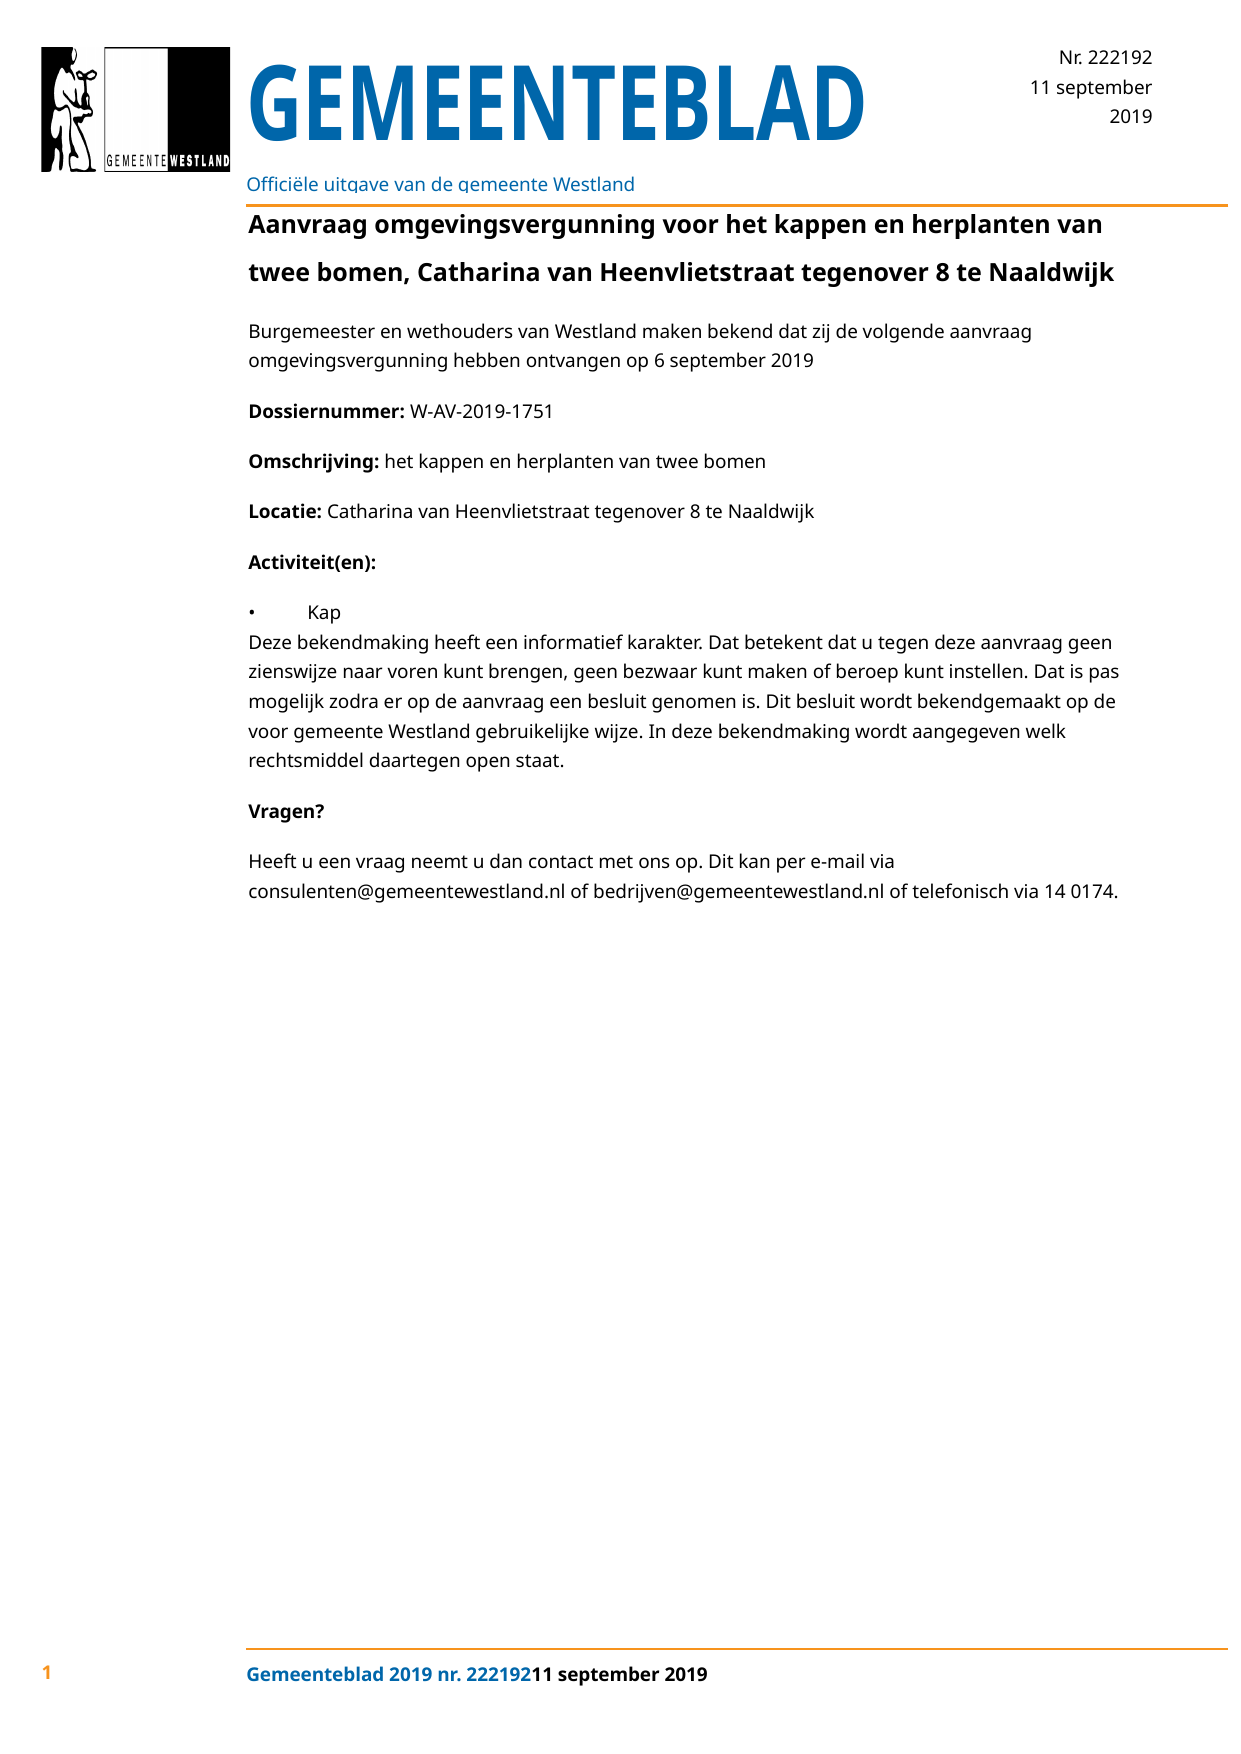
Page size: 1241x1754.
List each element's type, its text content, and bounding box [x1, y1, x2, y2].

text Dossiernummer: W-AV-2019-1751 [248, 398, 1152, 424]
text Omschrijving: het kappen en herplanten van twee bomen [248, 448, 1152, 474]
text Vragen? [248, 798, 1152, 824]
text Burgemeester en wethouders van Westland maken bekend dat zij de volgende aanvraag omgevingsvergunning hebben ontvangen op 6 september 2019 [248, 318, 1152, 373]
text Locatie: Catharina van Heenvlietstraat tegenover 8 te Naaldwijk [248, 499, 1152, 524]
list Kap [248, 599, 1152, 625]
text Heeft u een vraag neemt u dan contact met ons op. Dit kan per e-mail via consulenten@gemeentewestland.nl of bedrijven@gemeentewestland.nl of telefonisch via 14 0174. [248, 848, 1152, 904]
text Deze bekendmaking heeft een informatief karakter. Dat betekent dat u tegen deze aanvraag geen zienswijze naar voren kunt brengen, geen bezwaar kunt maken of beroep kunt instellen. Dat is pas mogelijk zodra er op de aanvraag een besluit genomen is. Dit besluit wordt bekendgemaakt op de voor gemeente Westland gebruikelijke wijze. In deze bekendmaking wordt aangegeven welk rechtsmiddel daartegen open staat. [248, 629, 1152, 773]
text Activiteit(en): [248, 549, 1152, 575]
picture [41, 47, 231, 172]
text Aanvraag omgevingsvergunning voor het kappen en herplanten van twee bomen, Catharina van Heenvlietstraat tegenover 8 te Naaldwijk [248, 207, 1152, 288]
